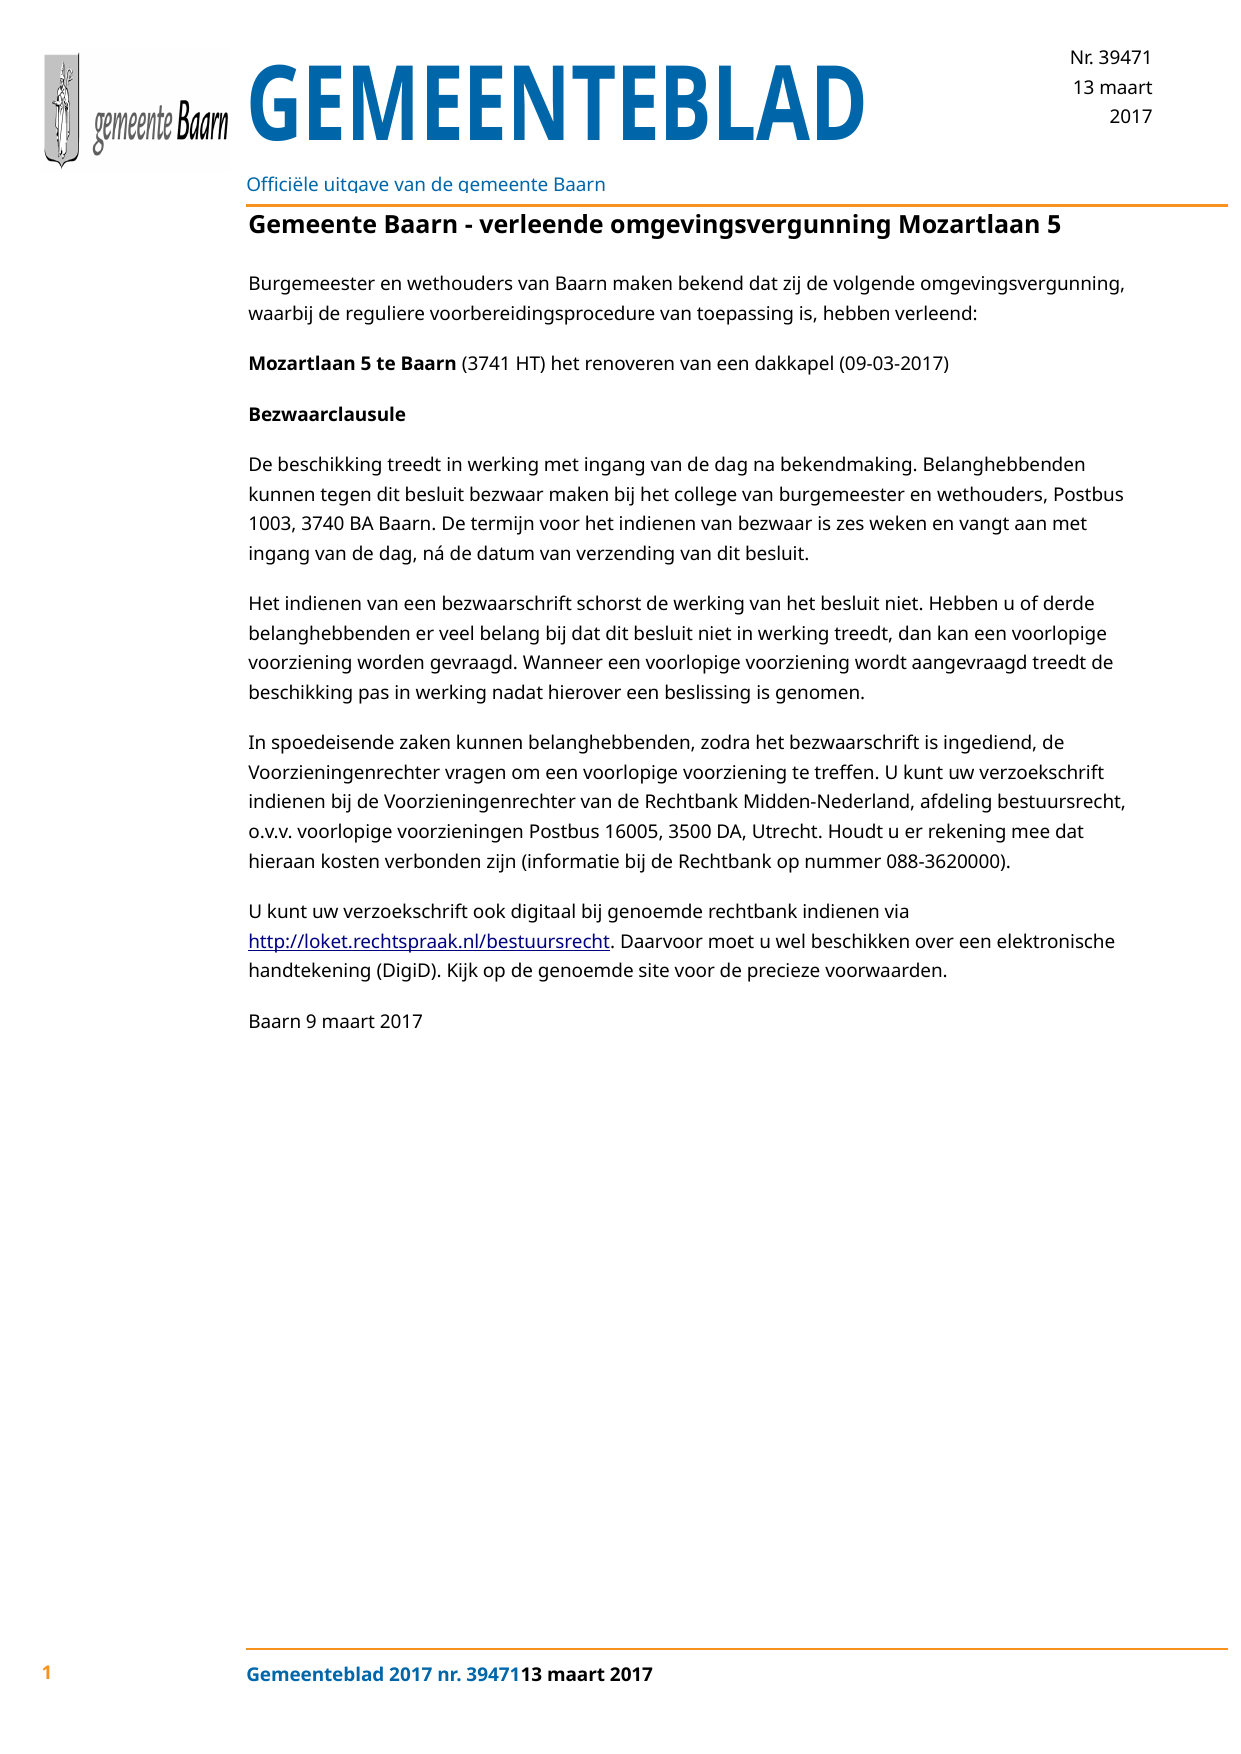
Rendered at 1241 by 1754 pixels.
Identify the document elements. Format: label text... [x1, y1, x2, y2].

text Burgemeester en wethouders van Baarn maken bekend dat zij de volgende omgevingsvergunning, waarbij de reguliere voorbereidingsprocedure van toepassing is, hebben verleend: [248, 270, 1152, 326]
text U kunt uw verzoekschrift ook digitaal bij genoemde rechtbank indienen via http://loket.rechtspraak.nl/bestuursrecht. Daarvoor moet u wel beschikken over een elektronische handtekening (DigiD). Kijk op de genoemde site voor de precieze voorwaarden. [248, 898, 1152, 983]
text Baarn 9 maart 2017 [248, 1008, 1152, 1033]
text In spoedeisende zaken kunnen belanghebbenden, zodra het bezwaarschrift is ingediend, de Voorzieningenrechter vragen om een voorlopige voorziening te treffen. U kunt uw verzoekschrift indienen bij de Voorzieningenrechter van de Rechtbank Midden-Nederland, afdeling bestuursrecht, o.v.v. voorlopige voorzieningen Postbus 16005, 3500 DA, Utrecht. Houdt u er rekening mee dat hieraan kosten verbonden zijn (informatie bij de Rechtbank op nummer 088-3620000). [248, 729, 1152, 873]
picture [41, 47, 231, 172]
text Bezwaarclausule [248, 401, 1152, 426]
text Het indienen van een bezwaarschrift schorst de werking van het besluit niet. Hebben u of derde belanghebbenden er veel belang bij dat dit besluit niet in werking treedt, dan kan een voorlopige voorziening worden gevraagd. Wanneer een voorlopige voorziening wordt aangevraagd treedt de beschikking pas in werking nadat hierover een beslissing is genomen. [248, 590, 1152, 705]
text De beschikking treedt in werking met ingang van de dag na bekendmaking. Belanghebbenden kunnen tegen dit besluit bezwaar maken bij het college van burgemeester en wethouders, Postbus 1003, 3740 BA Baarn. De termijn voor het indienen van bezwaar is zes weken en vangt aan met ingang van de dag, ná de datum van verzending van dit besluit. [248, 451, 1152, 566]
text Mozartlaan 5 te Baarn (3741 HT) het renoveren van een dakkapel (09-03-2017) [248, 350, 1152, 376]
text Gemeente Baarn - verleende omgevingsvergunning Mozartlaan 5 [248, 207, 1152, 241]
